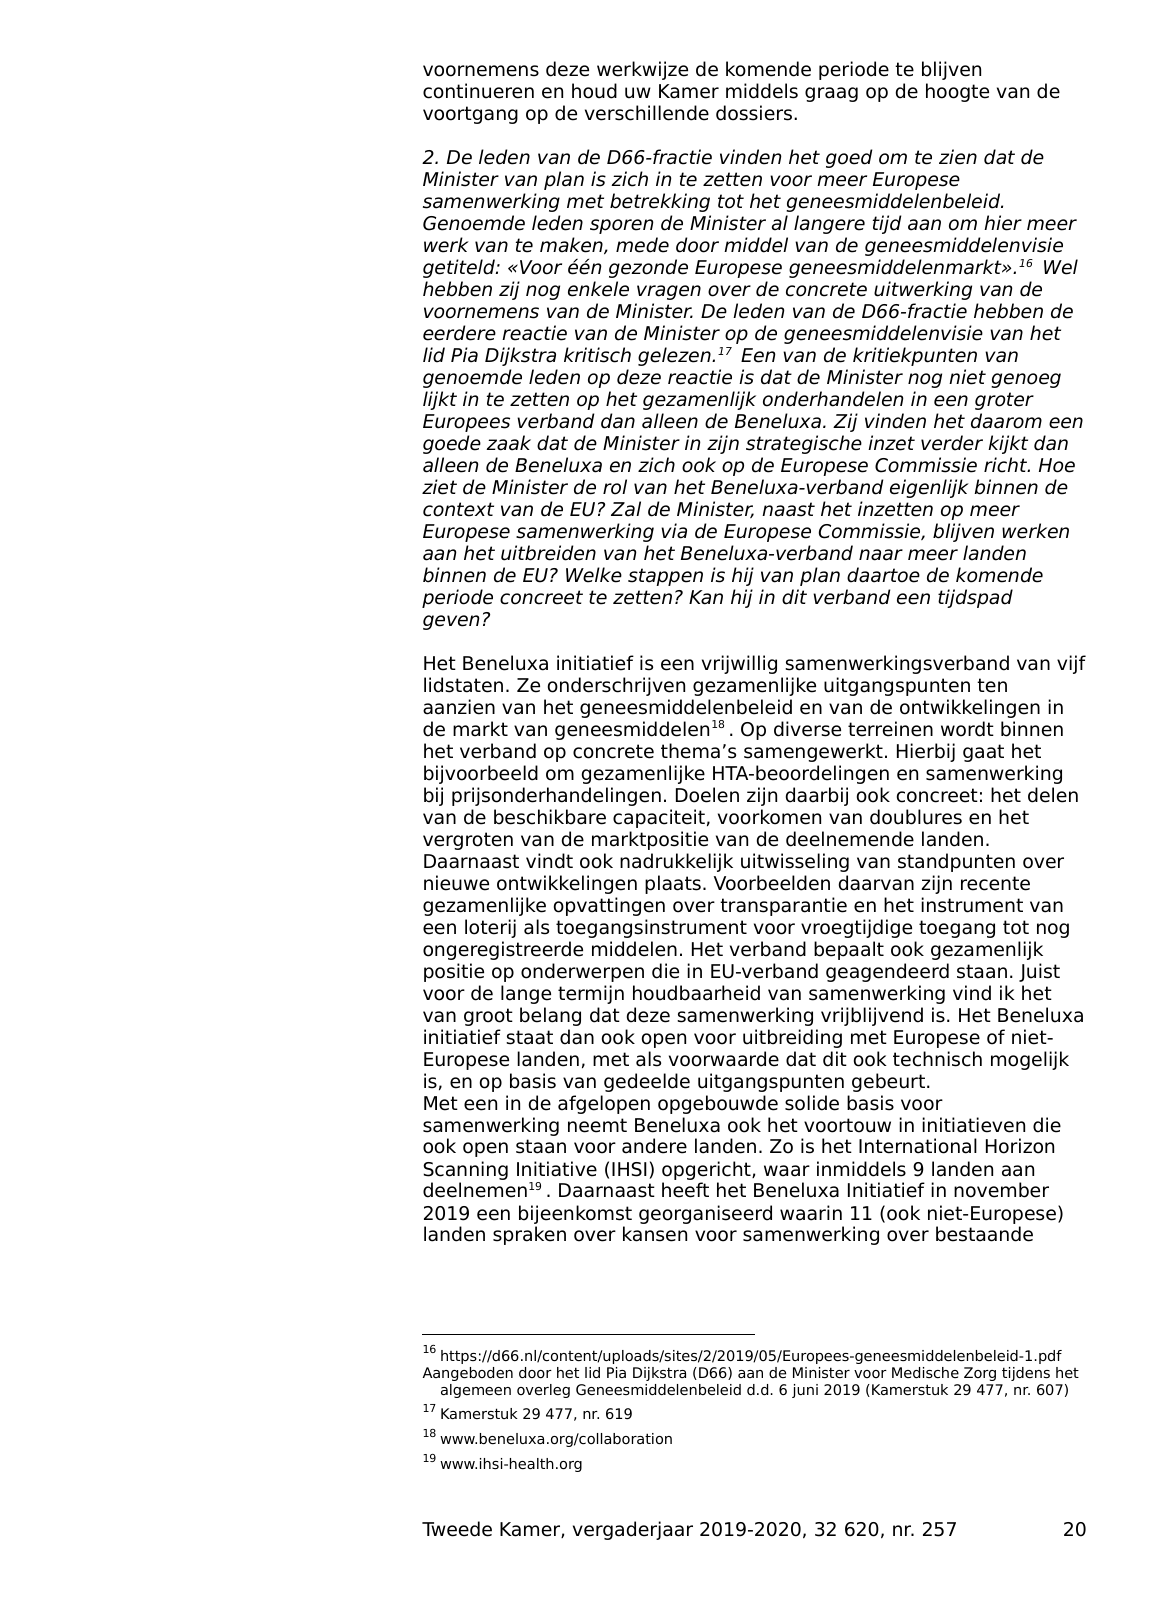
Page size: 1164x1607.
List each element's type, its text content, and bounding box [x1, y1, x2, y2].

text Het Beneluxa initiatief is een vrijwillig samenwerkingsverband van vijf lidstaten. Ze onderschrijven gezamenlijke uitgangspunten ten aanzien van het geneesmiddelenbeleid en van de ontwikkelingen in de markt van geneesmiddelen. Op diverse terreinen wordt binnen het verband op concrete thema’s samengewerkt. Hierbij gaat het bijvoorbeeld om gezamenlijke HTA-beoordelingen en samenwerking bij prijsonderhandelingen. Doelen zijn daarbij ook concreet: het delen van de beschikbare capaciteit, voorkomen van doublures en het vergroten van de marktpositie van de deelnemende landen. Daarnaast vindt ook nadrukkelijk uitwisseling van standpunten over nieuwe ontwikkelingen plaats. Voorbeelden daarvan zijn recente gezamenlijke opvattingen over transparantie en het instrument van een loterij als toegangsinstrument voor vroegtijdige toegang tot nog ongeregistreerde middelen. Het verband bepaalt ook gezamenlijk positie op onderwerpen die in EU-verband geagendeerd staan. Juist voor de lange termijn houdbaarheid van samenwerking vind ik het van groot belang dat deze samenwerking vrijblijvend is. Het Beneluxa initiatief staat dan ook open voor uitbreiding met Europese of niet-Europese landen, met als voorwaarde dat dit ook technisch mogelijk is, en op basis van gedeelde uitgangspunten gebeurt. [422, 653, 1087, 1092]
text https://d66.nl/content/uploads/sites/2/2019/05/Europees-geneesmiddelenbeleid-1.pdf [422, 1343, 1087, 1366]
text Met een in de afgelopen opgebouwde solide basis voor samenwerking neemt Beneluxa ook het voortouw in initiatieven die ook open staan voor andere landen. Zo is het International Horizon Scanning Initiative (IHSI) opgericht, waar inmiddels 9 landen aan deelnemen. Daarnaast heeft het Beneluxa Initiatief in november 2019 een bijeenkomst georganiseerd waarin 11 (ook niet-Europese) landen spraken over kansen voor samenwerking over bestaande [422, 1092, 1087, 1246]
text www.ihsi-health.org [422, 1452, 1087, 1474]
text Kamerstuk 29 477, nr. 619 [422, 1402, 1087, 1424]
text 2. De leden van de D66-fractie vinden het goed om te zien dat de Minister van plan is zich in te zetten voor meer Europese samenwerking met betrekking tot het geneesmiddelenbeleid. Genoemde leden sporen de Minister al langere tijd aan om hier meer werk van te maken, mede door middel van de geneesmiddelenvisie getiteld: «Voor één gezonde Europese geneesmiddelenmarkt». Wel hebben zij nog enkele vragen over de concrete uitwerking van de voornemens van de Minister. De leden van de D66-fractie hebben de eerdere reactie van de Minister op de geneesmiddelenvisie van het lid Pia Dijkstra kritisch gelezen. Een van de kritiekpunten van genoemde leden op deze reactie is dat de Minister nog niet genoeg lijkt in te zetten op het gezamenlijk onderhandelen in een groter Europees verband dan alleen de Beneluxa. Zij vinden het daarom een goede zaak dat de Minister in zijn strategische inzet verder kijkt dan alleen de Beneluxa en zich ook op de Europese Commissie richt. Hoe ziet de Minister de rol van het Beneluxa-verband eigenlijk binnen de context van de EU? Zal de Minister, naast het inzetten op meer Europese samenwerking via de Europese Commissie, blijven werken aan het uitbreiden van het Beneluxa-verband naar meer landen binnen de EU? Welke stappen is hij van plan daartoe de komende periode concreet te zetten? Kan hij in dit verband een tijdspad geven? [422, 147, 1087, 631]
text www.beneluxa.org/collaboration [422, 1427, 1087, 1449]
text voornemens deze werkwijze de komende periode te blijven continueren en houd uw Kamer middels graag op de hoogte van de voortgang op de verschillende dossiers. [422, 59, 1087, 125]
text Aangeboden door het lid Pia Dijkstra (D66) aan de Minister voor Medische Zorg tijdens het algemeen overleg Geneesmiddelenbeleid d.d. 6 juni 2019 (Kamerstuk 29 477, nr. 607) [422, 1366, 1087, 1399]
